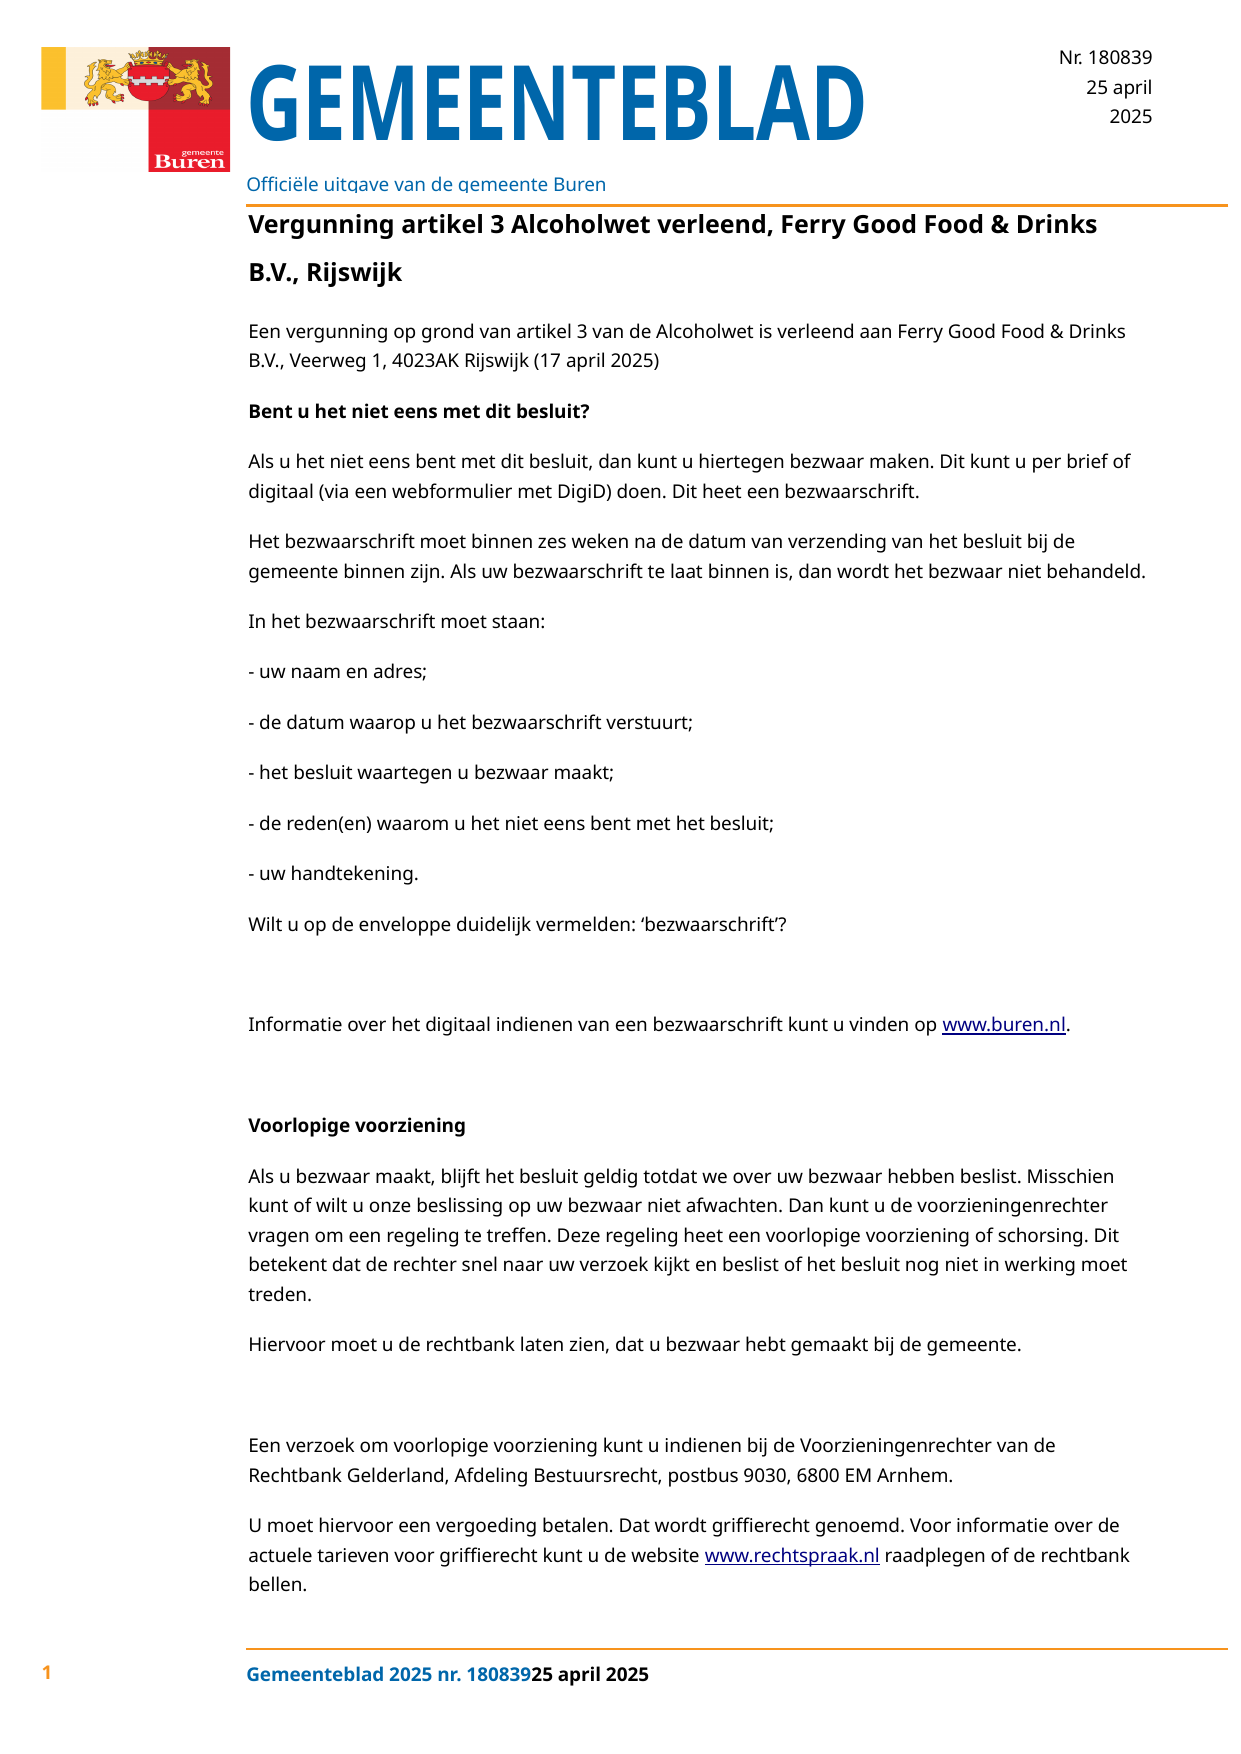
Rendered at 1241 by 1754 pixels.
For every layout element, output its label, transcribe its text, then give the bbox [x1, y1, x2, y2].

text Wilt u op de enveloppe duidelijk vermelden: ‘bezwaarschrift’? [248, 911, 1152, 937]
text - uw handtekening. [248, 860, 1152, 886]
text - de datum waarop u het bezwaarschrift verstuurt; [248, 709, 1152, 735]
text Als u het niet eens bent met dit besluit, dan kunt u hiertegen bezwaar maken. Dit kunt u per brief of digitaal (via een webformulier met DigiD) doen. Dit heet een bezwaarschrift. [248, 448, 1152, 504]
text - uw naam en adres; [248, 659, 1152, 684]
text Bent u het niet eens met dit besluit? [248, 398, 1152, 424]
picture [41, 47, 231, 172]
text - de reden(en) waarom u het niet eens bent met het besluit; [248, 810, 1152, 836]
text Informatie over het digitaal indienen van een bezwaarschrift kunt u vinden op www.buren.nl. [248, 1012, 1152, 1037]
text Een vergunning op grond van artikel 3 van de Alcoholwet is verleend aan Ferry Good Food & Drinks B.V., Veerweg 1, 4023AK Rijswijk (17 april 2025) [248, 318, 1152, 373]
text In het bezwaarschrift moet staan: [248, 608, 1152, 634]
text Een verzoek om voorlopige voorziening kunt u indienen bij de Voorzieningenrechter van de Rechtbank Gelderland, Afdeling Bestuursrecht, postbus 9030, 6800 EM Arnhem. [248, 1432, 1152, 1488]
text Hiervoor moet u de rechtbank laten zien, dat u bezwaar hebt gemaakt bij de gemeente. [248, 1332, 1152, 1357]
text Als u bezwaar maakt, blijft het besluit geldig totdat we over uw bezwaar hebben beslist. Misschien kunt of wilt u onze beslissing op uw bezwaar niet afwachten. Dan kunt u de voorzieningenrechter vragen om een regeling te treffen. Deze regeling heet een voorlopige voorziening of schorsing. Dit betekent dat de rechter snel naar uw verzoek kijkt en beslist of het besluit nog niet in werking moet treden. [248, 1163, 1152, 1307]
text Voorlopige voorziening [248, 1112, 1152, 1138]
text Het bezwaarschrift moet binnen zes weken na de datum van verzending van het besluit bij de gemeente binnen zijn. Als uw bezwaarschrift te laat binnen is, dan wordt het bezwaar niet behandeld. [248, 528, 1152, 584]
text Vergunning artikel 3 Alcoholwet verleend, Ferry Good Food & Drinks B.V., Rijswijk [248, 207, 1152, 288]
text - het besluit waartegen u bezwaar maakt; [248, 759, 1152, 785]
text U moet hiervoor een vergoeding betalen. Dat wordt griffierecht genoemd. Voor informatie over de actuele tarieven voor griffierecht kunt u de website www.rechtspraak.nl raadplegen of de rechtbank bellen. [248, 1512, 1152, 1597]
